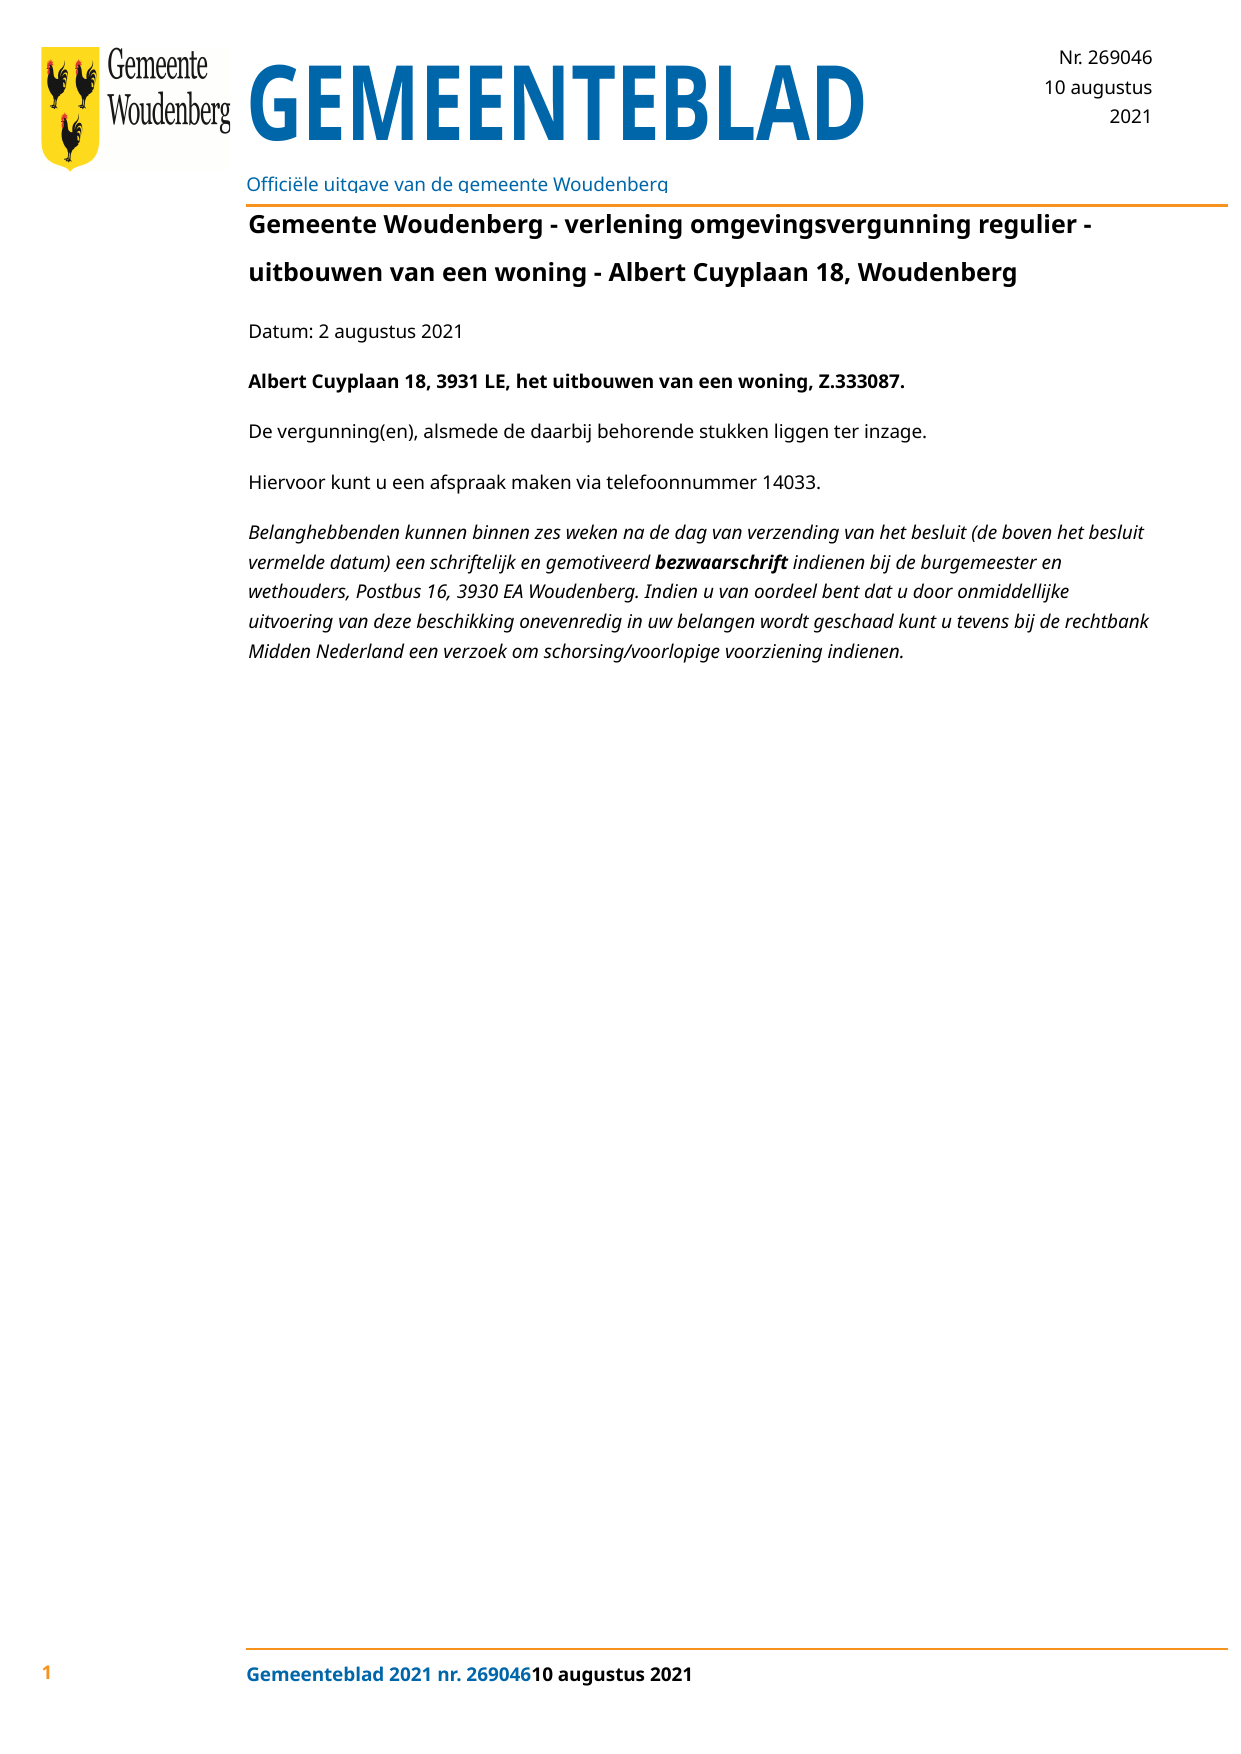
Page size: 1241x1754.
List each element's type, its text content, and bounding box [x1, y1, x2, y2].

text Datum: 2 augustus 2021 [248, 318, 1152, 344]
text Belanghebbenden kunnen binnen zes weken na de dag van verzending van het besluit (de boven het besluit vermelde datum) een schriftelijk en gemotiveerd bezwaarschrift indienen bij de burgemeester en wethouders, Postbus 16, 3930 EA Woudenberg. Indien u van oordeel bent dat u door onmiddellijke uitvoering van deze beschikking onevenredig in uw belangen wordt geschaad kunt u tevens bij de rechtbank Midden Nederland een verzoek om schorsing/voorlopige voorziening indienen. [248, 519, 1152, 664]
text Gemeente Woudenberg - verlening omgevingsvergunning regulier - uitbouwen van een woning - Albert Cuyplaan 18, Woudenberg [248, 207, 1152, 288]
picture [41, 47, 231, 172]
text Hiervoor kunt u een afspraak maken via telefoonnummer 14033. [248, 469, 1152, 495]
text De vergunning(en), alsmede de daarbij behorende stukken liggen ter inzage. [248, 419, 1152, 444]
text Albert Cuyplaan 18, 3931 LE, het uitbouwen van een woning, Z.333087. [248, 368, 1152, 394]
